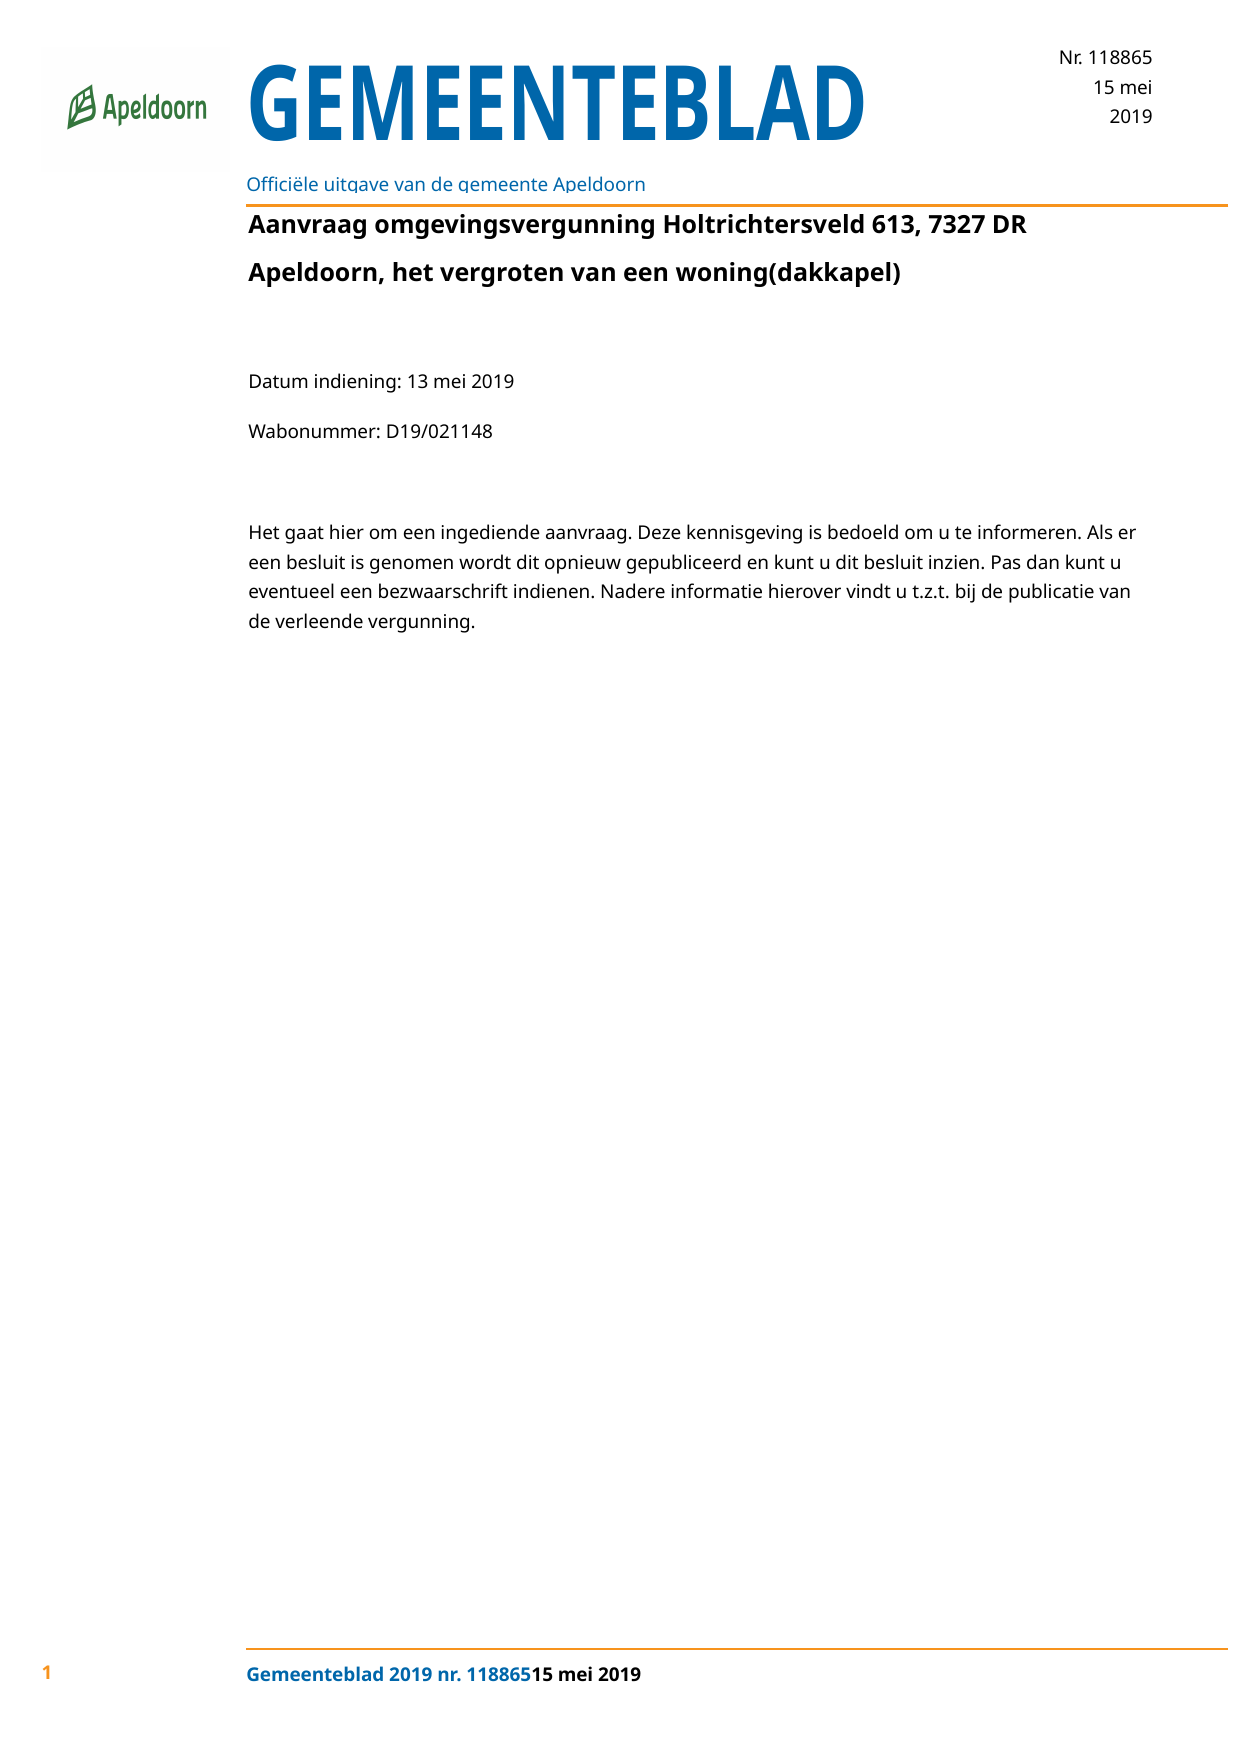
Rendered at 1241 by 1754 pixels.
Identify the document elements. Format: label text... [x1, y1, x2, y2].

text Het gaat hier om een ingediende aanvraag. Deze kennisgeving is bedoeld om u te informeren. Als er een besluit is genomen wordt dit opnieuw gepubliceerd en kunt u dit besluit inzien. Pas dan kunt u eventueel een bezwaarschrift indienen. Nadere informatie hierover vindt u t.z.t. bij de publicatie van de verleende vergunning. [248, 519, 1152, 634]
text Aanvraag omgevingsvergunning Holtrichtersveld 613, 7327 DR Apeldoorn, het vergroten van een woning(dakkapel) [248, 207, 1152, 288]
text Datum indiening: 13 mei 2019 [248, 368, 1152, 394]
picture [41, 47, 231, 172]
text Wabonummer: D19/021148 [248, 419, 1152, 444]
